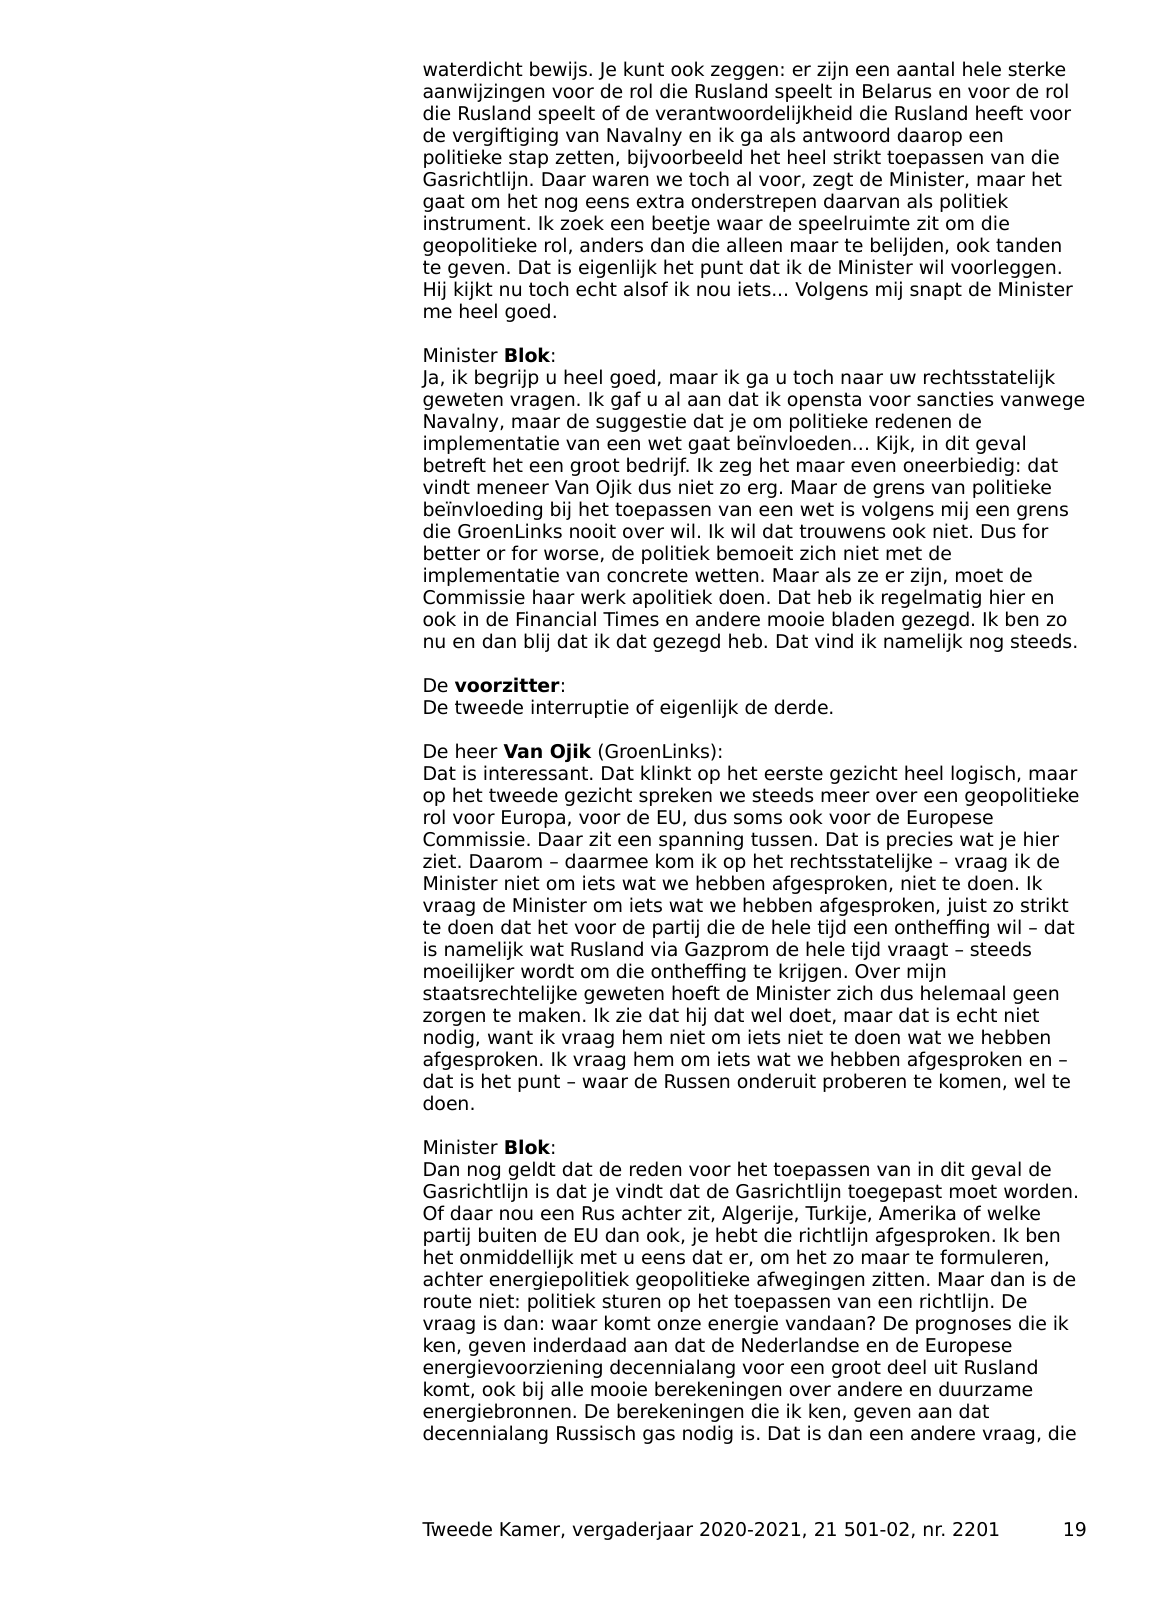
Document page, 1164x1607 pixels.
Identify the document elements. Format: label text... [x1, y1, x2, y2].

text Minister Blok: [422, 1137, 1087, 1159]
text Dan nog geldt dat de reden voor het toepassen van in dit geval de Gasrichtlijn is dat je vindt dat de Gasrichtlijn toegepast moet worden. Of daar nou een Rus achter zit, Algerije, Turkije, Amerika of welke partij buiten de EU dan ook, je hebt die richtlijn afgesproken. Ik ben het onmiddellijk met u eens dat er, om het zo maar te formuleren, achter energiepolitiek geopolitieke afwegingen zitten. Maar dan is de route niet: politiek sturen op het toepassen van een richtlijn. De vraag is dan: waar komt onze energie vandaan? De prognoses die ik ken, geven inderdaad aan dat de Nederlandse en de Europese energievoorziening decennialang voor een groot deel uit Rusland komt, ook bij alle mooie berekeningen over andere en duurzame energiebronnen. De berekeningen die ik ken, geven aan dat decennialang Russisch gas nodig is. Dat is dan een andere vraag, die [422, 1159, 1087, 1444]
text waterdicht bewijs. Je kunt ook zeggen: er zijn een aantal hele sterke aanwijzingen voor de rol die Rusland speelt in Belarus en voor de rol die Rusland speelt of de verantwoordelijkheid die Rusland heeft voor de vergiftiging van Navalny en ik ga als antwoord daarop een politieke stap zetten, bijvoorbeeld het heel strikt toepassen van die Gasrichtlijn. Daar waren we toch al voor, zegt de Minister, maar het gaat om het nog eens extra onderstrepen daarvan als politiek instrument. Ik zoek een beetje waar de speelruimte zit om die geopolitieke rol, anders dan die alleen maar te belijden, ook tanden te geven. Dat is eigenlijk het punt dat ik de Minister wil voorleggen. Hij kijkt nu toch echt alsof ik nou iets... Volgens mij snapt de Minister me heel goed. [422, 59, 1087, 323]
text De heer Van Ojik (GroenLinks): [422, 741, 1087, 763]
text Dat is interessant. Dat klinkt op het eerste gezicht heel logisch, maar op het tweede gezicht spreken we steeds meer over een geopolitieke rol voor Europa, voor de EU, dus soms ook voor de Europese Commissie. Daar zit een spanning tussen. Dat is precies wat je hier ziet. Daarom – daarmee kom ik op het rechtsstatelijke – vraag ik de Minister niet om iets wat we hebben afgesproken, niet te doen. Ik vraag de Minister om iets wat we hebben afgesproken, juist zo strikt te doen dat het voor de partij die de hele tijd een ontheffing wil – dat is namelijk wat Rusland via Gazprom de hele tijd vraagt – steeds moeilijker wordt om die ontheffing te krijgen. Over mijn staatsrechtelijke geweten hoeft de Minister zich dus helemaal geen zorgen te maken. Ik zie dat hij dat wel doet, maar dat is echt niet nodig, want ik vraag hem niet om iets niet te doen wat we hebben afgesproken. Ik vraag hem om iets wat we hebben afgesproken en – dat is het punt – waar de Russen onderuit proberen te komen, wel te doen. [422, 763, 1087, 1115]
text Minister Blok: [422, 345, 1087, 367]
text Ja, ik begrijp u heel goed, maar ik ga u toch naar uw rechtsstatelijk geweten vragen. Ik gaf u al aan dat ik opensta voor sancties vanwege Navalny, maar de suggestie dat je om politieke redenen de implementatie van een wet gaat beïnvloeden... Kijk, in dit geval betreft het een groot bedrijf. Ik zeg het maar even oneerbiedig: dat vindt meneer Van Ojik dus niet zo erg. Maar de grens van politieke beïnvloeding bij het toepassen van een wet is volgens mij een grens die GroenLinks nooit over wil. Ik wil dat trouwens ook niet. Dus for better or for worse, de politiek bemoeit zich niet met de implementatie van concrete wetten. Maar als ze er zijn, moet de Commissie haar werk apolitiek doen. Dat heb ik regelmatig hier en ook in de Financial Times en andere mooie bladen gezegd. Ik ben zo nu en dan blij dat ik dat gezegd heb. Dat vind ik namelijk nog steeds. [422, 367, 1087, 653]
text De tweede interruptie of eigenlijk de derde. [422, 697, 1087, 719]
text De voorzitter: [422, 675, 1087, 697]
